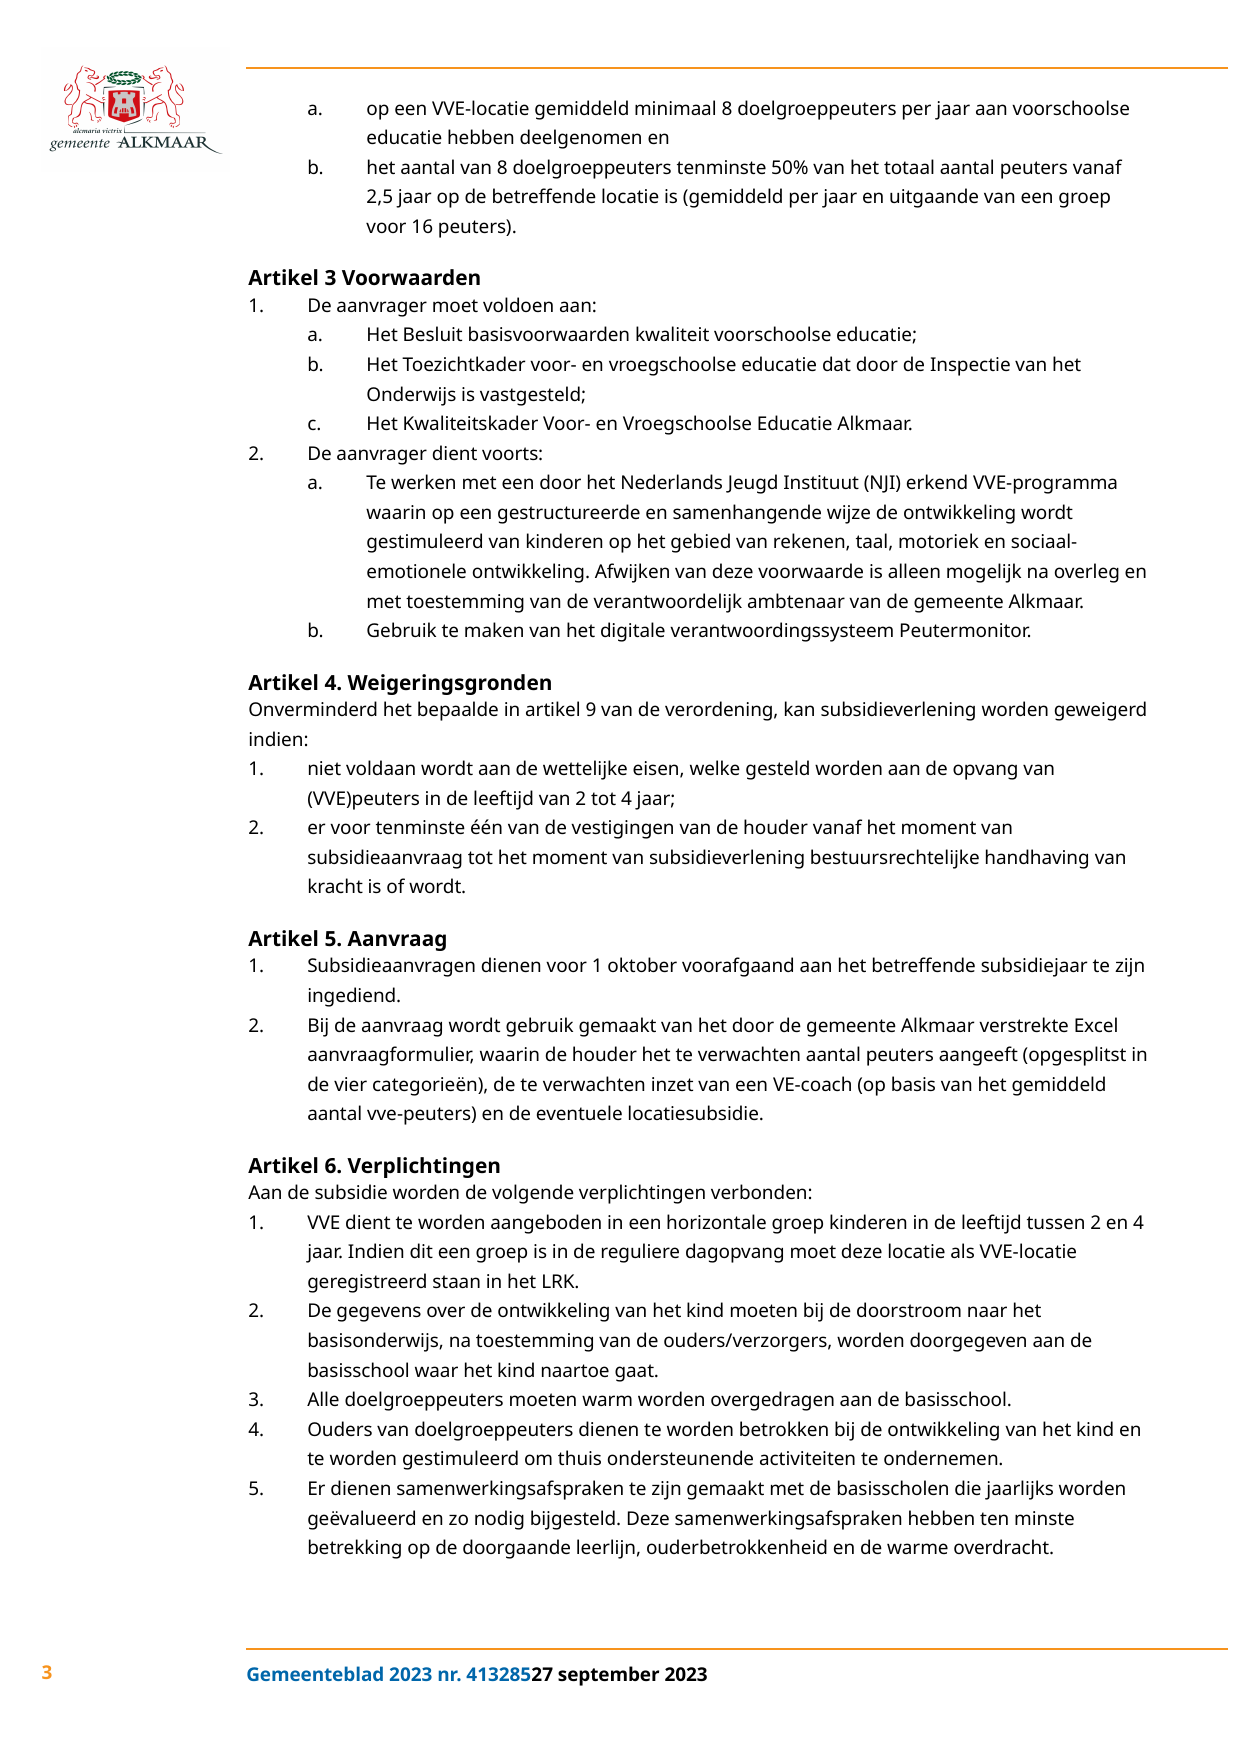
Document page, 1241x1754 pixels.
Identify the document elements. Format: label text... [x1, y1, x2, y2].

text Artikel 3 Voorwaarden [248, 263, 1152, 292]
list De aanvrager dient voorts: [248, 440, 1152, 466]
text Artikel 4. Weigeringsgronden [248, 668, 1152, 696]
picture [41, 47, 231, 172]
list De gegevens over de ontwikkeling van het kind moeten bij de doorstroom naar het basisonderwijs, na toestemming van de ouders/verzorgers, worden doorgegeven aan de basisschool waar het kind naartoe gaat. [248, 1298, 1152, 1383]
list niet voldaan wordt aan de wettelijke eisen, welke gesteld worden aan de opvang van (VVE)peuters in de leeftijd van 2 tot 4 jaar; [248, 755, 1152, 811]
list Het Kwaliteitskader Voor- en Vroegschoolse Educatie Alkmaar. [307, 410, 1152, 436]
list Subsidieaanvragen dienen voor 1 oktober voorafgaand aan het betreffende subsidiejaar te zijn ingediend. [248, 953, 1152, 1008]
list Er dienen samenwerkingsafspraken te zijn gemaakt met de basisscholen die jaarlijks worden geëvalueerd en zo nodig bijgesteld. Deze samenwerkingsafspraken hebben ten minste betrekking op de doorgaande leerlijn, ouderbetrokkenheid en de warme overdracht. [248, 1475, 1152, 1560]
list op een VVE-locatie gemiddeld minimaal 8 doelgroeppeuters per jaar aan voorschoolse educatie hebben deelgenomen en [307, 95, 1152, 150]
list er voor tenminste één van de vestigingen van de houder vanaf het moment van subsidieaanvraag tot het moment van subsidieverlening bestuursrechtelijke handhaving van kracht is of wordt. [248, 814, 1152, 899]
list VVE dient te worden aangeboden in een horizontale groep kinderen in de leeftijd tussen 2 en 4 jaar. Indien dit een groep is in de reguliere dagopvang moet deze locatie als VVE-locatie geregistreerd staan in het LRK. [248, 1209, 1152, 1294]
list Gebruik te maken van het digitale verantwoordingssysteem Peutermonitor. [307, 617, 1152, 643]
list Te werken met een door het Nederlands Jeugd Instituut (NJI) erkend VVE-programma waarin op een gestructureerde en samenhangende wijze de ontwikkeling wordt gestimuleerd van kinderen op het gebied van rekenen, taal, motoriek en sociaal- emotionele ontwikkeling. Afwijken van deze voorwaarde is alleen mogelijk na overleg en met toestemming van de verantwoordelijk ambtenaar van de gemeente Alkmaar. [307, 469, 1152, 613]
list Het Toezichtkader voor- en vroegschoolse educatie dat door de Inspectie van het Onderwijs is vastgesteld; [307, 351, 1152, 406]
list Het Besluit basisvoorwaarden kwaliteit voorschoolse educatie; [307, 322, 1152, 347]
list Ouders van doelgroeppeuters dienen te worden betrokken bij de ontwikkeling van het kind en te worden gestimuleerd om thuis ondersteunende activiteiten te ondernemen. [248, 1416, 1152, 1471]
list De aanvrager moet voldoen aan: [248, 292, 1152, 318]
text Artikel 6. Verplichtingen [248, 1151, 1152, 1179]
list het aantal van 8 doelgroeppeuters tenminste 50% van het totaal aantal peuters vanaf 2,5 jaar op de betreffende locatie is (gemiddeld per jaar en uitgaande van een groep voor 16 peuters). [307, 154, 1152, 239]
list Alle doelgroeppeuters moeten warm worden overgedragen aan de basisschool. [248, 1386, 1152, 1412]
text Artikel 5. Aanvraag [248, 924, 1152, 953]
text Aan de subsidie worden de volgende verplichtingen verbonden: [248, 1179, 1152, 1205]
list Bij de aanvraag wordt gebruik gemaakt van het door de gemeente Alkmaar verstrekte Excel aanvraagformulier, waarin de houder het te verwachten aantal peuters aangeeft (opgesplitst in de vier categorieën), de te verwachten inzet van een VE-coach (op basis van het gemiddeld aantal vve-peuters) en de eventuele locatiesubsidie. [248, 1012, 1152, 1126]
text Onverminderd het bepaalde in artikel 9 van de verordening, kan subsidieverlening worden geweigerd indien: [248, 696, 1152, 752]
